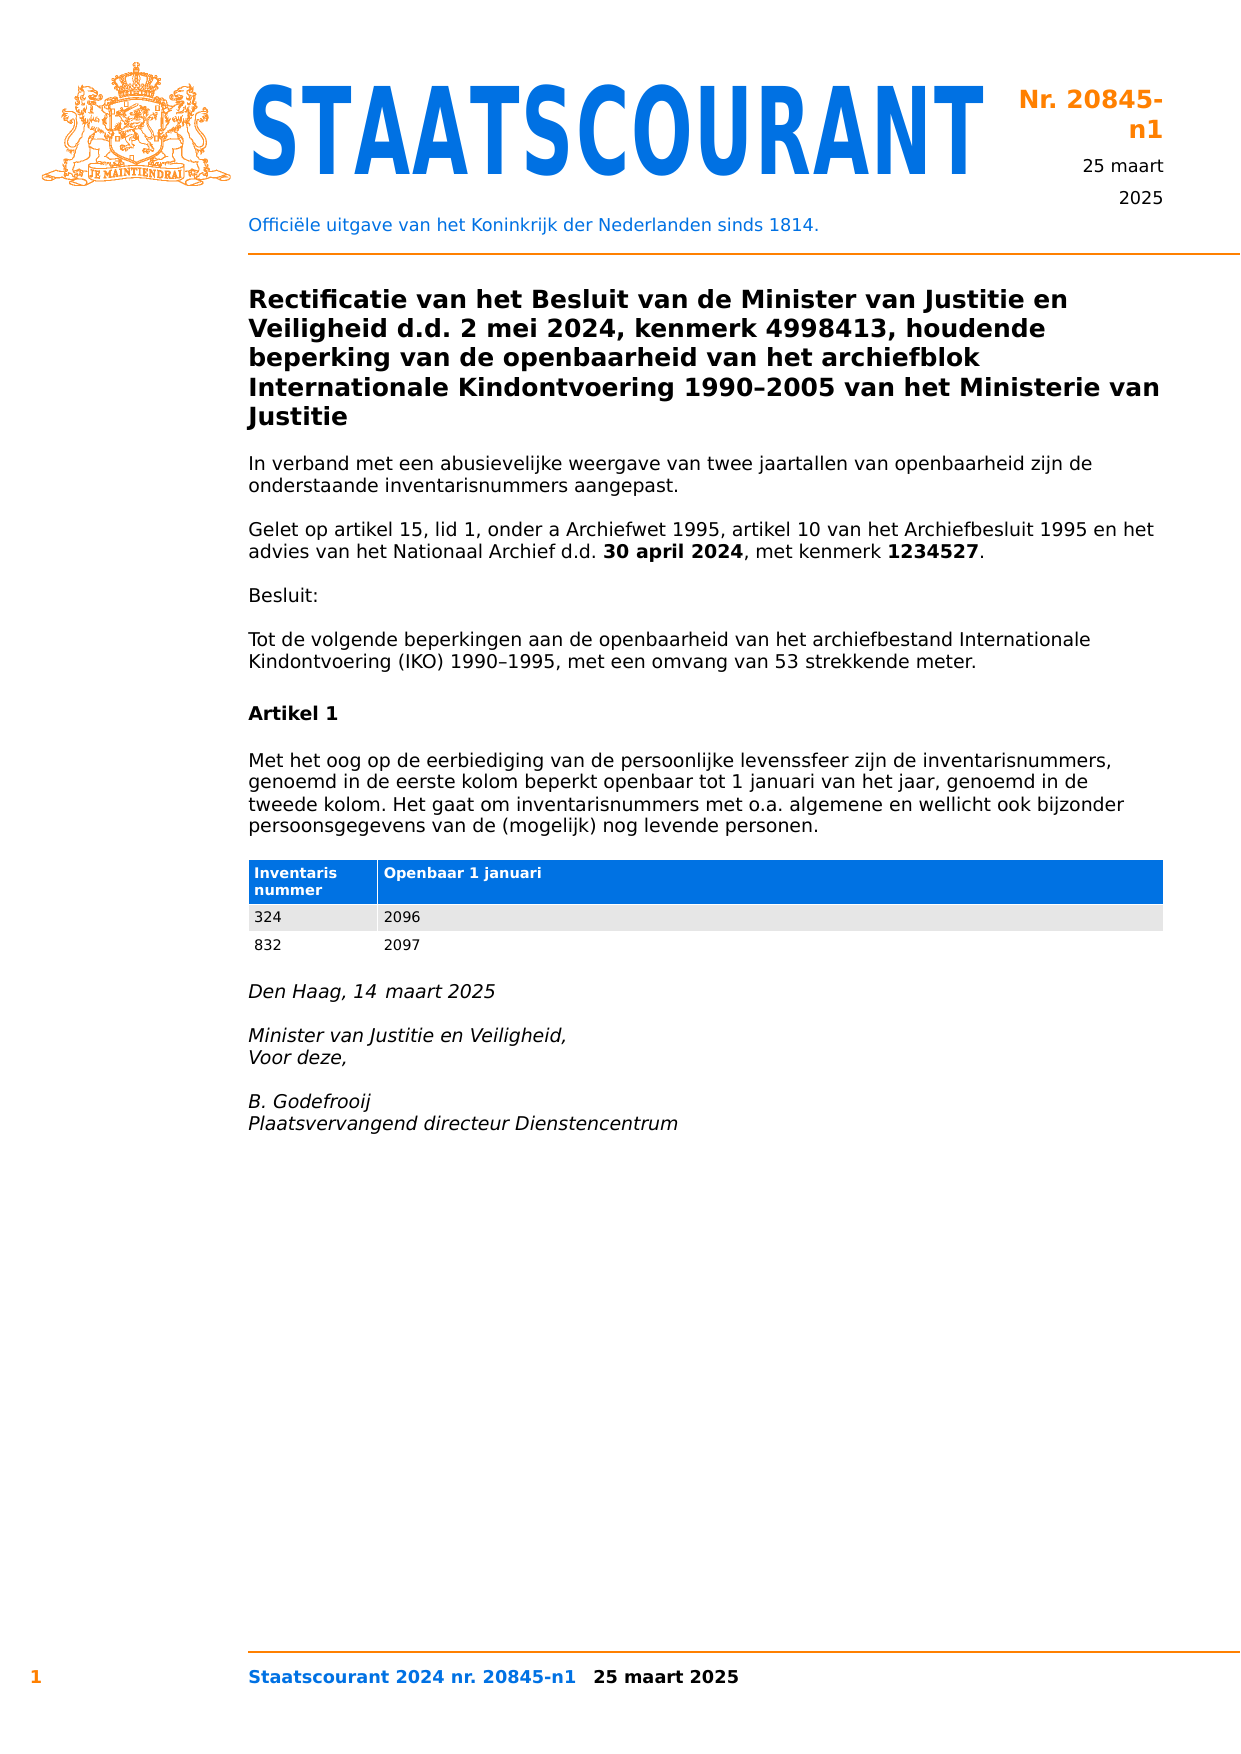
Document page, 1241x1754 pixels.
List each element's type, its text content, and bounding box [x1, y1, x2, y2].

table_cell 2025 [998, 183, 1240, 215]
table_header [25, 62, 248, 253]
subtitle Artikel 1 [248, 702, 1163, 724]
table_header Inventaris nummer [249, 860, 377, 904]
table_cell 2097 [378, 932, 1163, 958]
text Den Haag, 14 maart 2025 [248, 981, 1163, 1003]
text Met het oog op de eerbiediging van de persoonlijke levenssfeer zijn de inventarisnummers, genoemd in de eerste kolom beperkt openbaar tot 1 januari van het jaar, genoemd in de tweede kolom. Het gaat om inventarisnummers met o.a. algemene en wellicht ook bijzonder persoonsgegevens van de (mogelijk) nog levende personen. [248, 749, 1163, 837]
text Minister van Justitie en Veiligheid, Voor deze, B. Godefrooij Plaatsvervangend directeur Dienstencentrum [248, 1025, 1163, 1135]
table_cell Officiële uitgave van het Koninkrijk der Nederlanden sinds 1814. [248, 215, 1240, 253]
text Tot de volgende beperkingen aan de openbaarheid van het archiefbestand Internationale Kindontvoering (IKO) 1990–1995, met een omvang van 53 strekkende meter. [248, 628, 1163, 672]
table_cell 324 [249, 905, 377, 931]
table_header Openbaar 1 januari [378, 860, 1163, 904]
table_cell 2096 [378, 905, 1163, 931]
table_header STAATSCOURANT [248, 62, 998, 215]
table_cell 832 [249, 932, 377, 958]
text In verband met een abusievelijke weergave van twee jaartallen van openbaarheid zijn de onderstaande inventarisnummers aangepast. [248, 453, 1163, 497]
table_cell 25 maart [998, 150, 1240, 182]
subtitle Rectificatie van het Besluit van de Minister van Justitie en Veiligheid d.d. 2 mei 2024, kenmerk 4998413, houdende beperking van de openbaarheid van het archiefblok Internationale Kindontvoering 1990–2005 van het Ministerie van Justitie [248, 285, 1163, 431]
text Gelet op artikel 15, lid 1, onder a Archiefwet 1995, artikel 10 van het Archiefbesluit 1995 en het advies van het Nationaal Archief d.d. 30 april 2024, met kenmerk 1234527. [248, 519, 1163, 563]
text Besluit: [248, 585, 1163, 607]
picture [41, 62, 231, 186]
table_header Nr. 20845-n1 [998, 62, 1240, 150]
